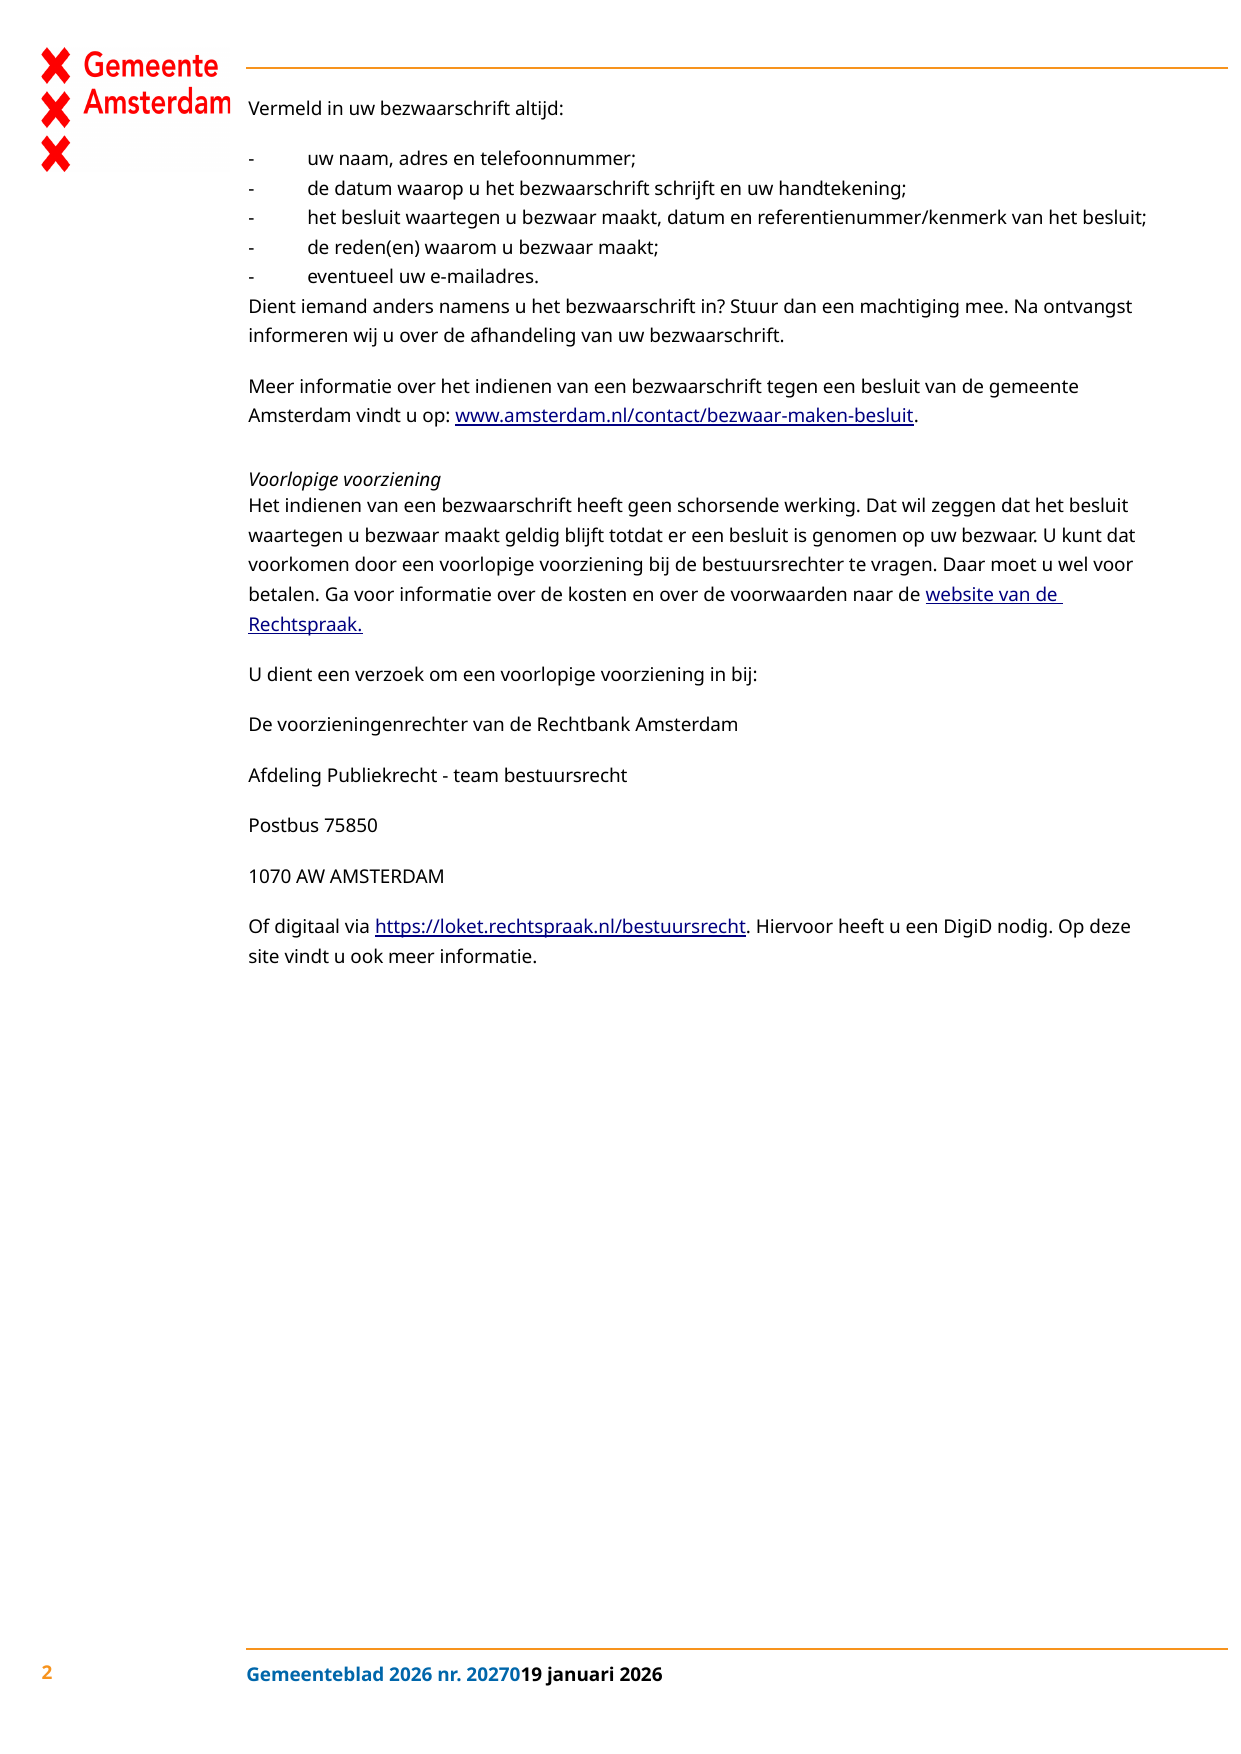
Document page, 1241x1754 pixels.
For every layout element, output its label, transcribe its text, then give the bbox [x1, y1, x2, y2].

text Het indienen van een bezwaarschrift heeft geen schorsende werking. Dat wil zeggen dat het besluit waartegen u bezwaar maakt geldig blijft totdat er een besluit is genomen op uw bezwaar. U kunt dat voorkomen door een voorlopige voorziening bij de bestuursrechter te vragen. Daar moet u wel voor betalen. Ga voor informatie over de kosten en over de voorwaarden naar de website van de Rechtspraak. [248, 492, 1152, 636]
picture [41, 47, 231, 172]
text Dient iemand anders namens u het bezwaarschrift in? Stuur dan een machtiging mee. Na ontvangst informeren wij u over de afhandeling van uw bezwaarschrift. [248, 293, 1152, 348]
list de reden(en) waarom u bezwaar maakt; [248, 234, 1152, 260]
text Afdeling Publiekrecht - team bestuursrecht [248, 762, 1152, 788]
text Meer informatie over het indienen van een bezwaarschrift tegen een besluit van de gemeente Amsterdam vindt u op: www.amsterdam.nl/contact/bezwaar-maken-besluit. [248, 373, 1152, 428]
text Vermeld in uw bezwaarschrift altijd: [248, 95, 1152, 121]
text Of digitaal via https://loket.rechtspraak.nl/bestuursrecht. Hiervoor heeft u een DigiD nodig. Op deze site vindt u ook meer informatie. [248, 913, 1152, 968]
text 1070 AW AMSTERDAM [248, 863, 1152, 888]
text Voorlopige voorziening [248, 467, 1152, 492]
text U dient een verzoek om een voorlopige voorziening in bij: [248, 661, 1152, 687]
text Postbus 75850 [248, 812, 1152, 838]
list de datum waarop u het bezwaarschrift schrijft en uw handtekening; [248, 175, 1152, 201]
list uw naam, adres en telefoonnummer; [248, 145, 1152, 171]
list eventueel uw e-mailadres. [248, 263, 1152, 289]
list het besluit waartegen u bezwaar maakt, datum en referentienummer/kenmerk van het besluit; [248, 204, 1152, 230]
text De voorzieningenrechter van de Rechtbank Amsterdam [248, 712, 1152, 737]
